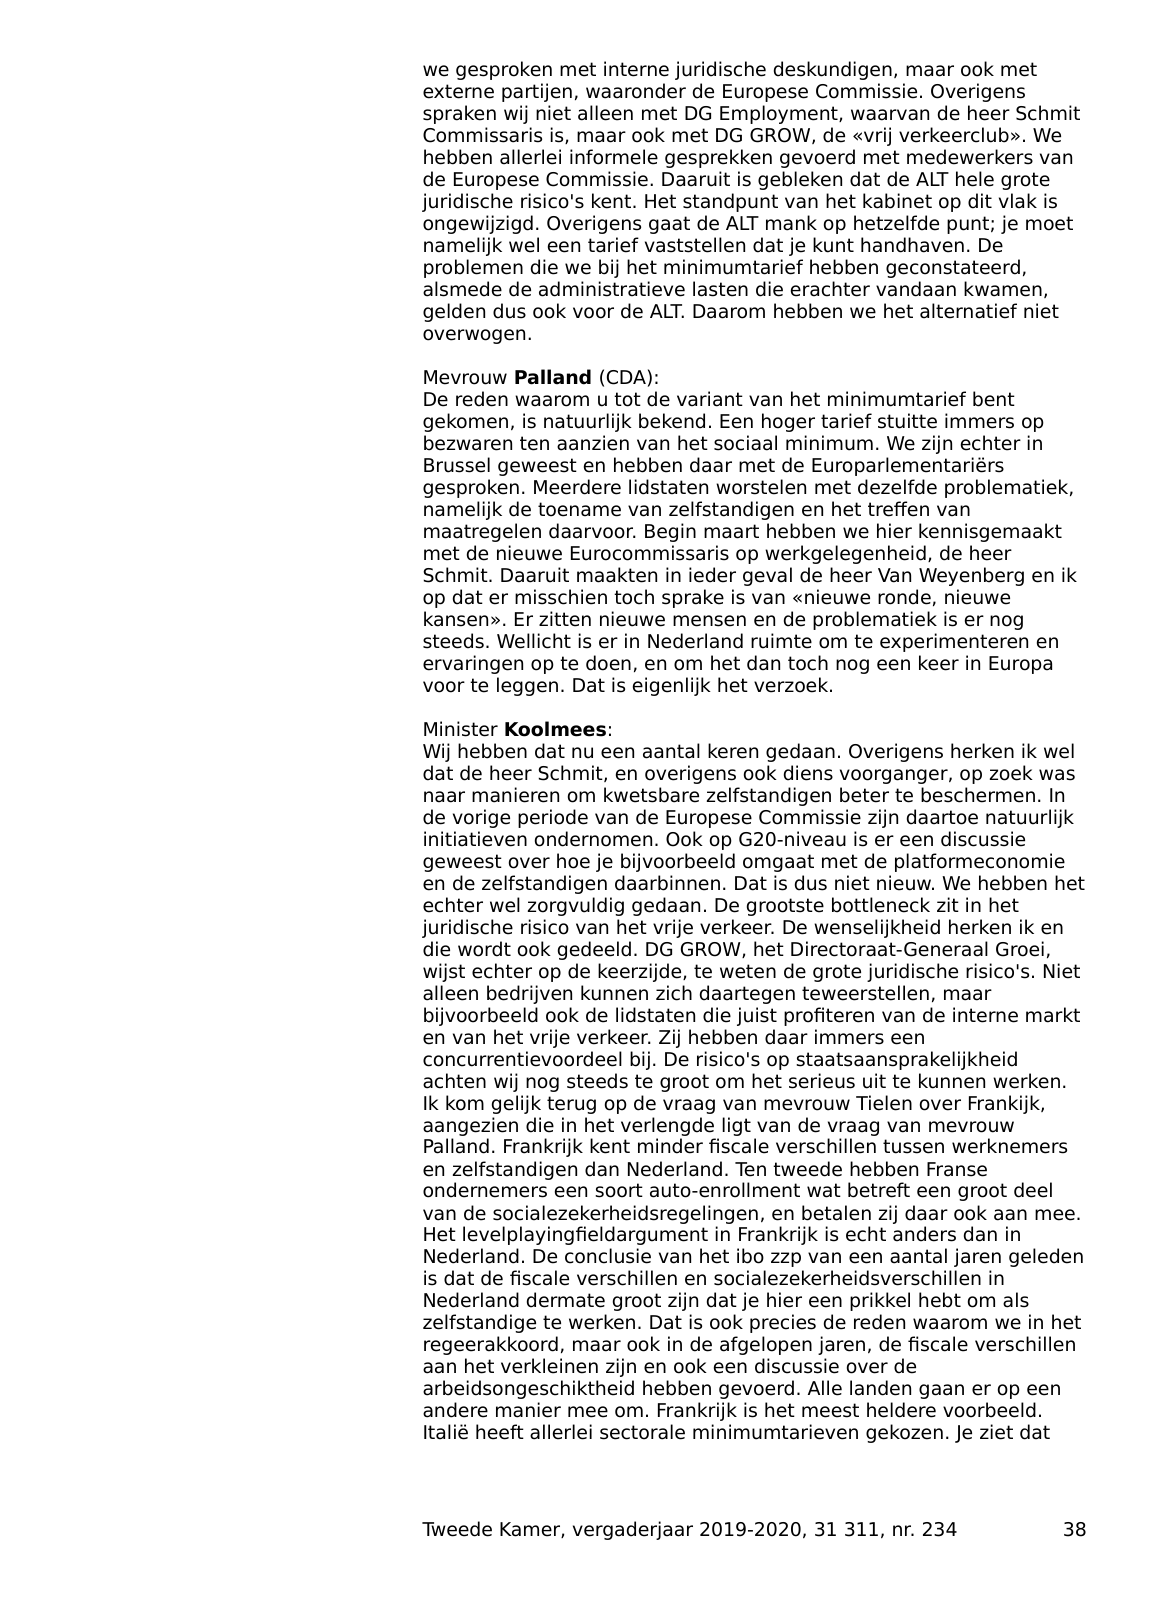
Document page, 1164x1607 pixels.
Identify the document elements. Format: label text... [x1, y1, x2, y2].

text Mevrouw Palland (CDA): [422, 367, 1087, 389]
text De reden waarom u tot de variant van het minimumtarief bent gekomen, is natuurlijk bekend. Een hoger tarief stuitte immers op bezwaren ten aanzien van het sociaal minimum. We zijn echter in Brussel geweest en hebben daar met de Europarlementariërs gesproken. Meerdere lidstaten worstelen met dezelfde problematiek, namelijk de toename van zelfstandigen en het treffen van maatregelen daarvoor. Begin maart hebben we hier kennisgemaakt met de nieuwe Eurocommissaris op werkgelegenheid, de heer Schmit. Daaruit maakten in ieder geval de heer Van Weyenberg en ik op dat er misschien toch sprake is van «nieuwe ronde, nieuwe kansen». Er zitten nieuwe mensen en de problematiek is er nog steeds. Wellicht is er in Nederland ruimte om te experimenteren en ervaringen op te doen, en om het dan toch nog een keer in Europa voor te leggen. Dat is eigenlijk het verzoek. [422, 389, 1087, 697]
text Ik kom gelijk terug op de vraag van mevrouw Tielen over Frankijk, aangezien die in het verlengde ligt van de vraag van mevrouw Palland. Frankrijk kent minder fiscale verschillen tussen werknemers en zelfstandigen dan Nederland. Ten tweede hebben Franse ondernemers een soort auto-enrollment wat betreft een groot deel van de socialezekerheidsregelingen, en betalen zij daar ook aan mee. Het levelplayingfieldargument in Frankrijk is echt anders dan in Nederland. De conclusie van het ibo zzp van een aantal jaren geleden is dat de fiscale verschillen en socialezekerheidsverschillen in Nederland dermate groot zijn dat je hier een prikkel hebt om als zelfstandige te werken. Dat is ook precies de reden waarom we in het regeerakkoord, maar ook in de afgelopen jaren, de fiscale verschillen aan het verkleinen zijn en ook een discussie over de arbeidsongeschiktheid hebben gevoerd. Alle landen gaan er op een andere manier mee om. Frankrijk is het meest heldere voorbeeld. Italië heeft allerlei sectorale minimumtarieven gekozen. Je ziet dat [422, 1092, 1087, 1444]
text Wij hebben dat nu een aantal keren gedaan. Overigens herken ik wel dat de heer Schmit, en overigens ook diens voorganger, op zoek was naar manieren om kwetsbare zelfstandigen beter te beschermen. In de vorige periode van de Europese Commissie zijn daartoe natuurlijk initiatieven ondernomen. Ook op G20-niveau is er een discussie geweest over hoe je bijvoorbeeld omgaat met de platformeconomie en de zelfstandigen daarbinnen. Dat is dus niet nieuw. We hebben het echter wel zorgvuldig gedaan. De grootste bottleneck zit in het juridische risico van het vrije verkeer. De wenselijkheid herken ik en die wordt ook gedeeld. DG GROW, het Directoraat-Generaal Groei, wijst echter op de keerzijde, te weten de grote juridische risico's. Niet alleen bedrijven kunnen zich daartegen teweerstellen, maar bijvoorbeeld ook de lidstaten die juist profiteren van de interne markt en van het vrije verkeer. Zij hebben daar immers een concurrentievoordeel bij. De risico's op staatsaansprakelijkheid achten wij nog steeds te groot om het serieus uit te kunnen werken. [422, 741, 1087, 1092]
text we gesproken met interne juridische deskundigen, maar ook met externe partijen, waaronder de Europese Commissie. Overigens spraken wij niet alleen met DG Employment, waarvan de heer Schmit Commissaris is, maar ook met DG GROW, de «vrij verkeerclub». We hebben allerlei informele gesprekken gevoerd met medewerkers van de Europese Commissie. Daaruit is gebleken dat de ALT hele grote juridische risico's kent. Het standpunt van het kabinet op dit vlak is ongewijzigd. Overigens gaat de ALT mank op hetzelfde punt; je moet namelijk wel een tarief vaststellen dat je kunt handhaven. De problemen die we bij het minimumtarief hebben geconstateerd, alsmede de administratieve lasten die erachter vandaan kwamen, gelden dus ook voor de ALT. Daarom hebben we het alternatief niet overwogen. [422, 59, 1087, 345]
text Minister Koolmees: [422, 719, 1087, 741]
